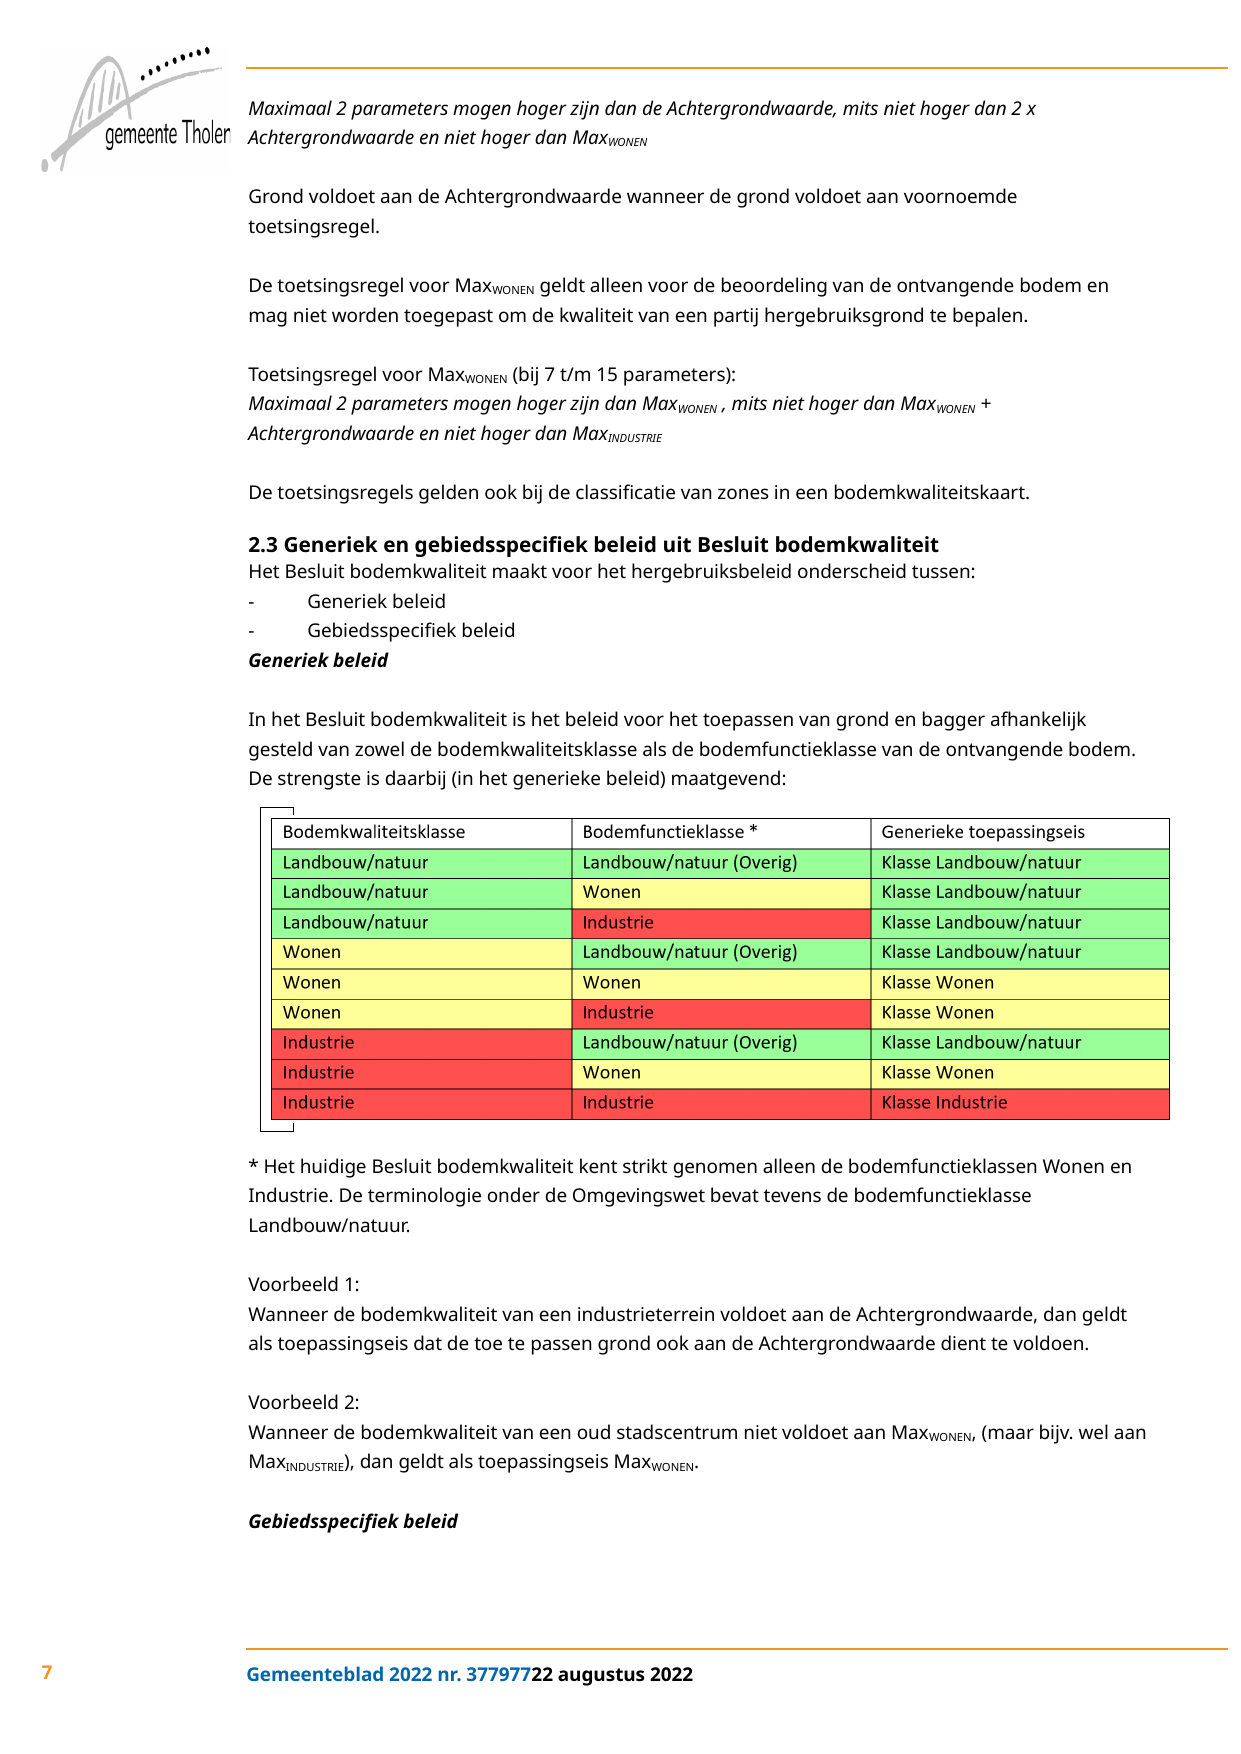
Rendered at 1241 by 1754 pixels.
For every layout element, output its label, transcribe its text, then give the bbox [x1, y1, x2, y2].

picture [41, 47, 231, 172]
text Maximaal 2 parameters mogen hoger zijn dan MaxWONEN , mits niet hoger dan MaxWONEN + Achtergrondwaarde en niet hoger dan MaxINDUSTRIE [248, 391, 1152, 446]
text Toetsingsregel voor MaxWONEN (bij 7 t/m 15 parameters): [248, 361, 1152, 387]
text Het Besluit bodemkwaliteit maakt voor het hergebruiksbeleid onderscheid tussen: [248, 558, 1152, 584]
text Grond voldoet aan de Achtergrondwaarde wanneer de grond voldoet aan voornoemde toetsingsregel. [248, 183, 1152, 239]
text Generiek beleid [248, 647, 1152, 673]
text Wanneer de bodemkwaliteit van een oud stadscentrum niet voldoet aan MaxWONEN, (maar bijv. wel aan MaxINDUSTRIE), dan geldt als toepassingseis MaxWONEN. [248, 1419, 1152, 1474]
text 2.3 Generiek en gebiedsspecifiek beleid uit Besluit bodemkwaliteit [248, 530, 1152, 558]
text Wanneer de bodemkwaliteit van een industrieterrein voldoet aan de Achtergrondwaarde, dan geldt als toepassingseis dat de toe te passen grond ook aan de Achtergrondwaarde dient te voldoen. [248, 1301, 1152, 1356]
text * Het huidige Besluit bodemkwaliteit kent strikt genomen alleen de bodemfunctieklassen Wonen en Industrie. De terminologie onder de Omgevingswet bevat tevens de bodemfunctieklasse Landbouw/natuur. [248, 1153, 1152, 1238]
text Gebiedsspecifiek beleid [248, 1508, 1152, 1534]
text Voorbeeld 2: [248, 1389, 1152, 1415]
text Maximaal 2 parameters mogen hoger zijn dan de Achtergrondwaarde, mits niet hoger dan 2 x Achtergrondwaarde en niet hoger dan MaxWONEN [248, 95, 1152, 150]
text In het Besluit bodemkwaliteit is het beleid voor het toepassen van grond en bagger afhankelijk gesteld van zowel de bodemkwaliteitsklasse als de bodemfunctieklasse van de ontvangende bodem. De strengste is daarbij (in het generieke beleid) maatgevend: [248, 706, 1152, 791]
text De toetsingsregel voor MaxWONEN geldt alleen voor de beoordeling van de ontvangende bodem en mag niet worden toegepast om de kwaliteit van een partij hergebruiksgrond te bepalen. [248, 272, 1152, 328]
picture [268, 815, 1173, 1123]
list Generiek beleid [248, 588, 1152, 613]
list Gebiedsspecifiek beleid [248, 617, 1152, 643]
text De toetsingsregels gelden ook bij de classificatie van zones in een bodemkwaliteitskaart. [248, 479, 1152, 505]
text Voorbeeld 1: [248, 1271, 1152, 1297]
